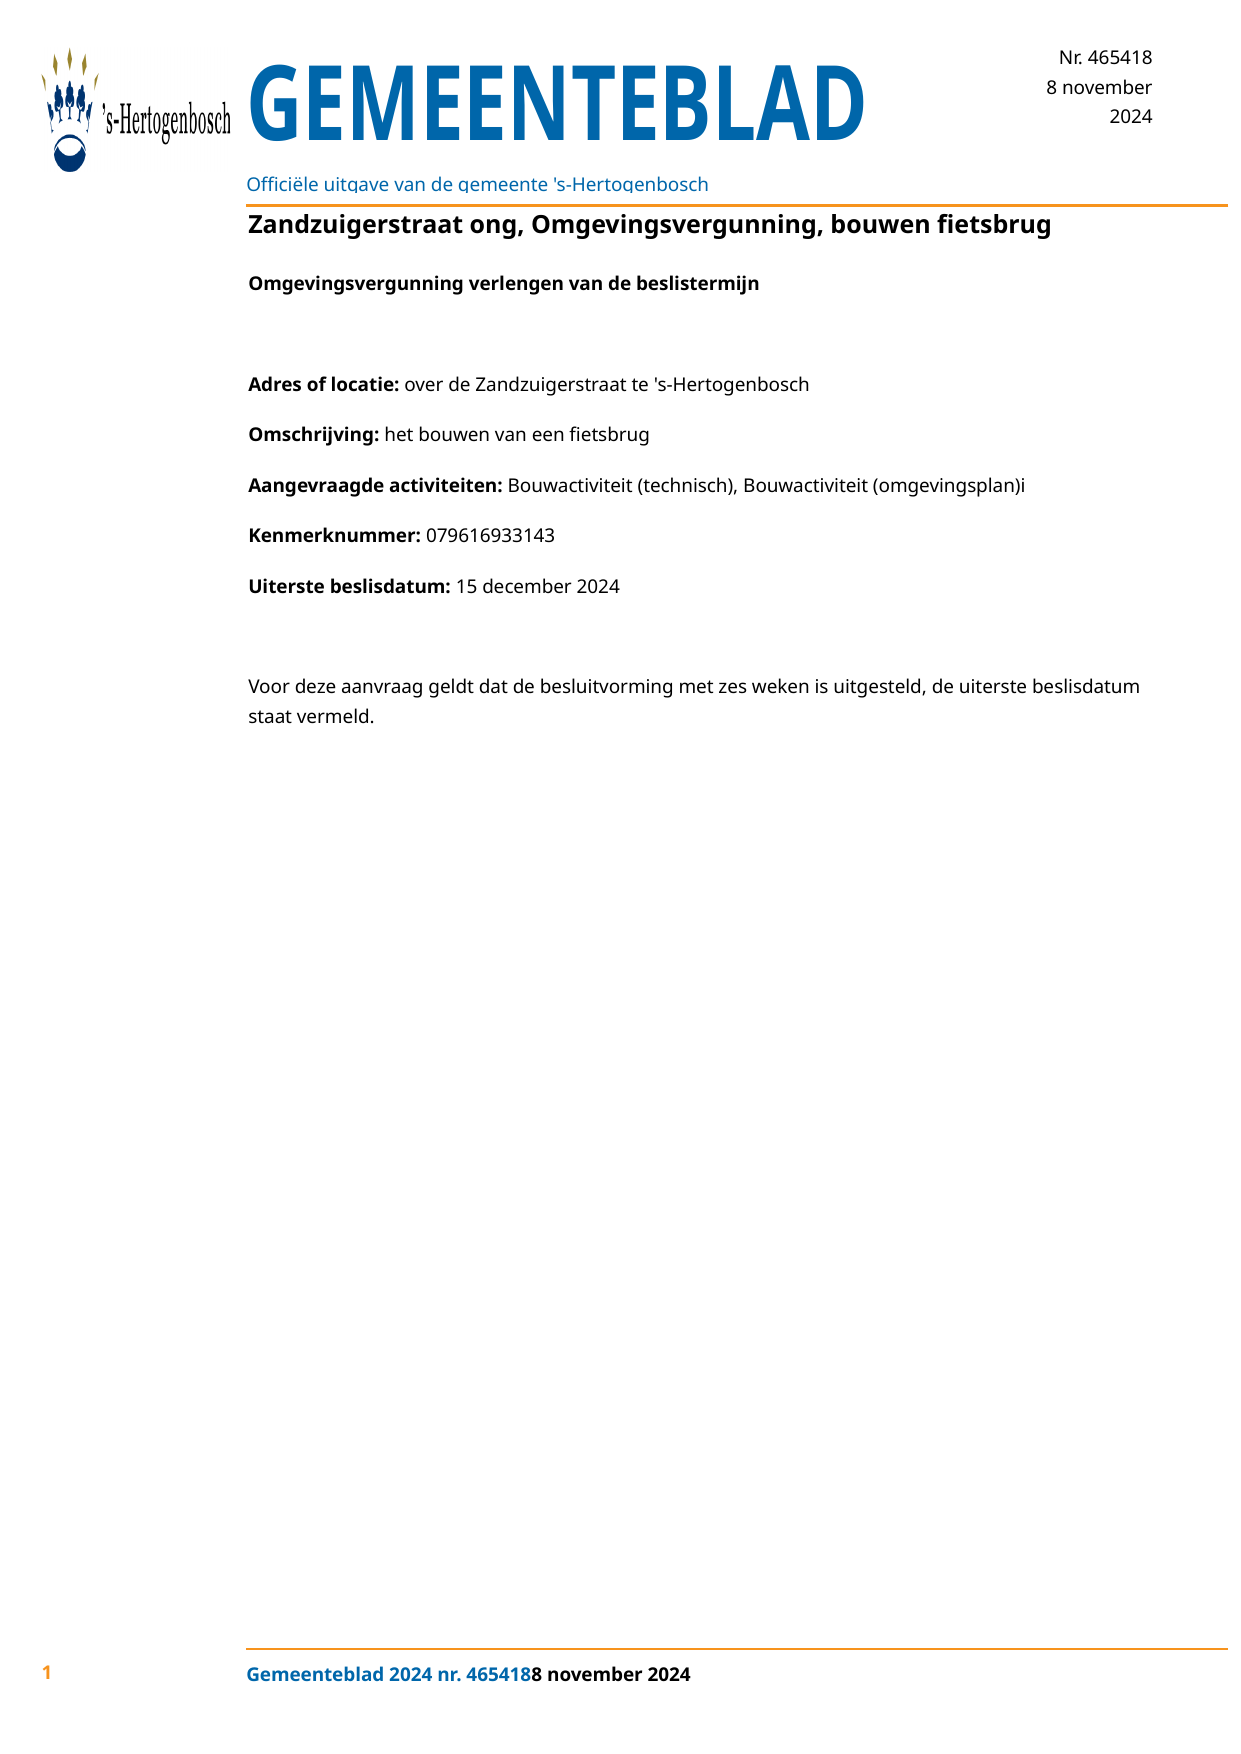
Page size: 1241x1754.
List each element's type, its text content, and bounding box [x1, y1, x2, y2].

text Kenmerknummer: 079616933143 [248, 522, 1152, 548]
picture [41, 47, 231, 172]
text Uiterste beslisdatum: 15 december 2024 [248, 573, 1152, 598]
text Aangevraagde activiteiten: Bouwactiviteit (technisch), Bouwactiviteit (omgevingsplan)i [248, 472, 1152, 498]
text Omgevingsvergunning verlengen van de beslistermijn [248, 270, 1152, 296]
text Adres of locatie: over de Zandzuigerstraat te 's-Hertogenbosch [248, 371, 1152, 397]
text Voor deze aanvraag geldt dat de besluitvorming met zes weken is uitgesteld, de uiterste beslisdatum staat vermeld. [248, 674, 1152, 729]
text Omschrijving: het bouwen van een fietsbrug [248, 422, 1152, 447]
text Zandzuigerstraat ong, Omgevingsvergunning, bouwen fietsbrug [248, 207, 1152, 241]
